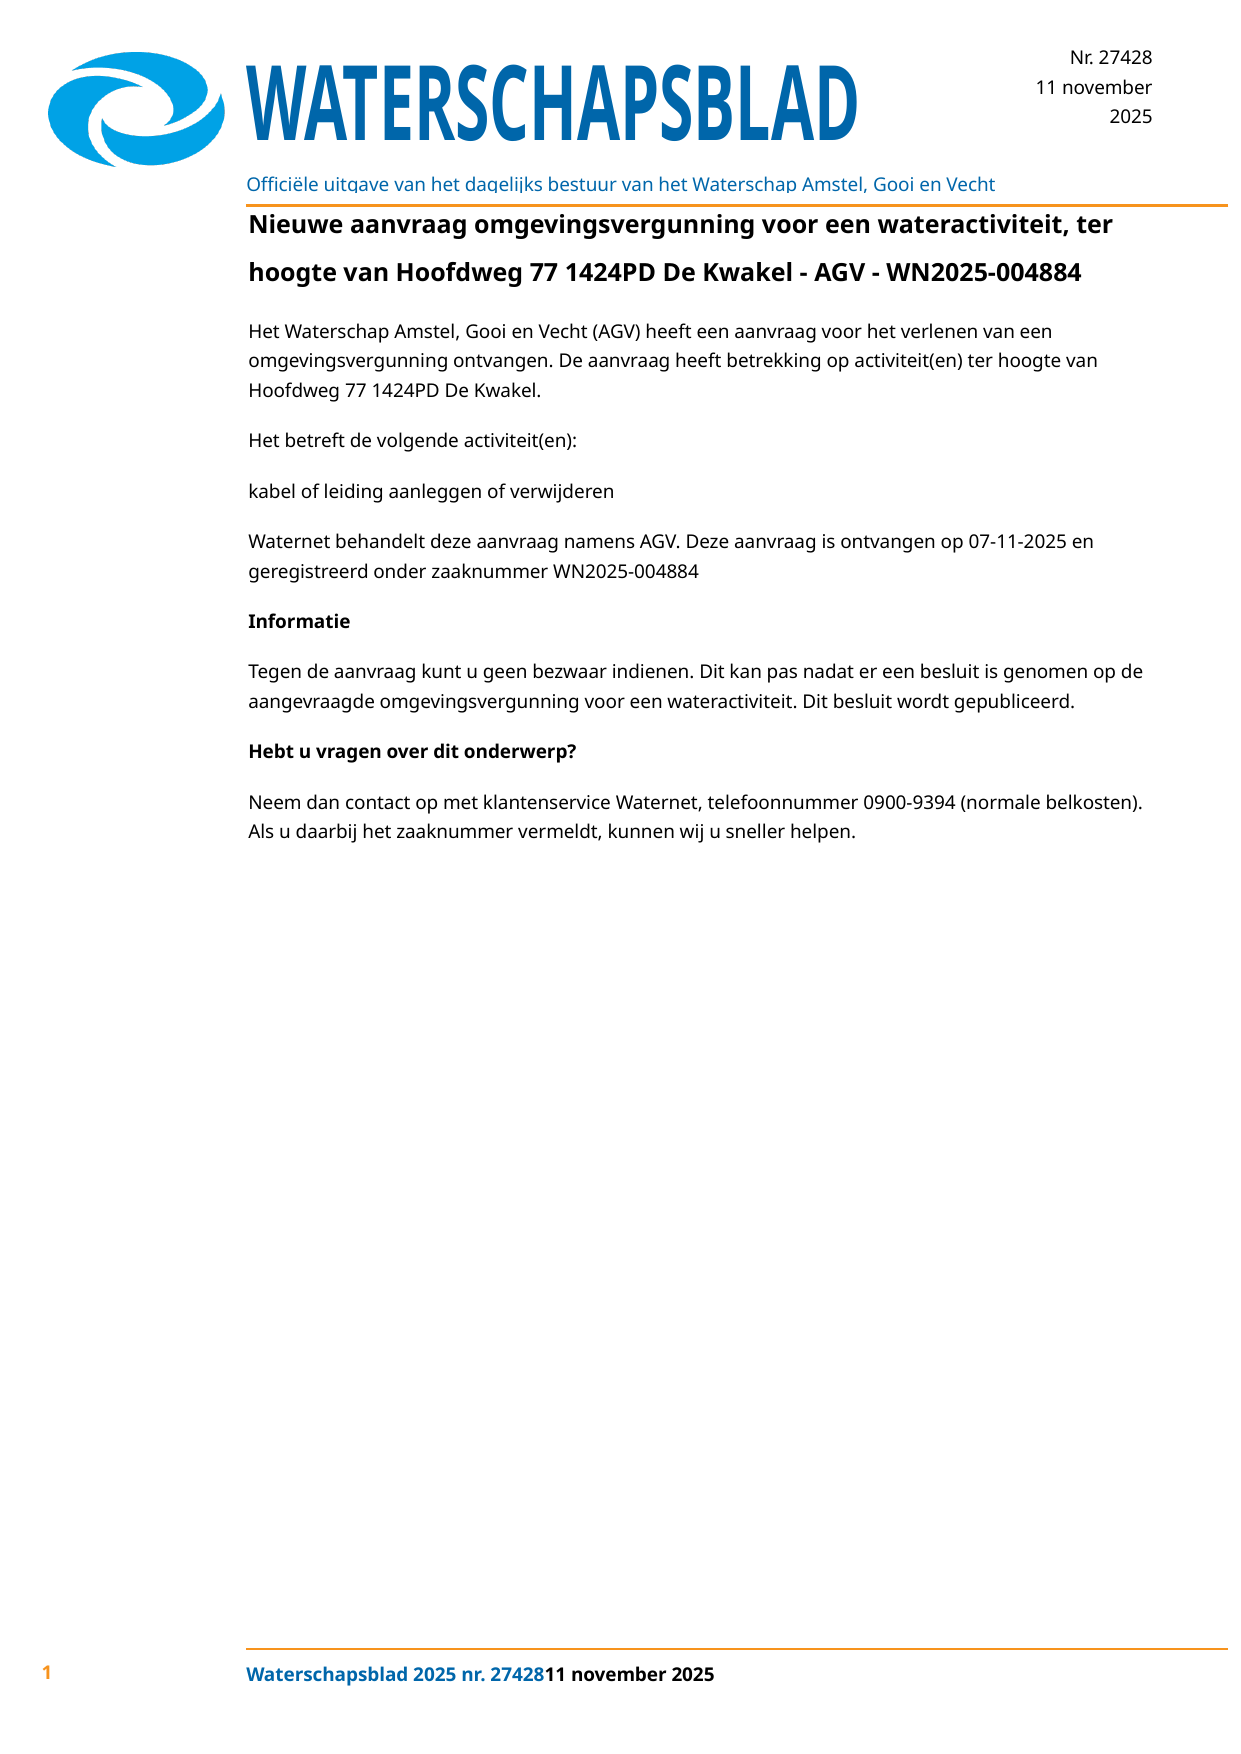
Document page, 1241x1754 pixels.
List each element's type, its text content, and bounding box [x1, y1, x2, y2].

text Hebt u vragen over dit onderwerp? [248, 739, 1152, 764]
picture [41, 47, 231, 172]
text Het Waterschap Amstel, Gooi en Vecht (AGV) heeft een aanvraag voor het verlenen van een omgevingsvergunning ontvangen. De aanvraag heeft betrekking op activiteit(en) ter hoogte van Hoofdweg 77 1424PD De Kwakel. [248, 318, 1152, 403]
text Neem dan contact op met klantenservice Waternet, telefoonnummer 0900-9394 (normale belkosten). Als u daarbij het zaaknummer vermeldt, kunnen wij u sneller helpen. [248, 789, 1152, 844]
text Tegen de aanvraag kunt u geen bezwaar indienen. Dit kan pas nadat er een besluit is genomen op de aangevraagde omgevingsvergunning voor een wateractiviteit. Dit besluit wordt gepubliceerd. [248, 659, 1152, 714]
text Het betreft de volgende activiteit(en): [248, 427, 1152, 453]
text Informatie [248, 608, 1152, 634]
text Nieuwe aanvraag omgevingsvergunning voor een wateractiviteit, ter hoogte van Hoofdweg 77 1424PD De Kwakel - AGV - WN2025-004884 [248, 207, 1152, 288]
text kabel of leiding aanleggen of verwijderen [248, 478, 1152, 504]
text Waternet behandelt deze aanvraag namens AGV. Deze aanvraag is ontvangen op 07-11-2025 en geregistreerd onder zaaknummer WN2025-004884 [248, 528, 1152, 584]
